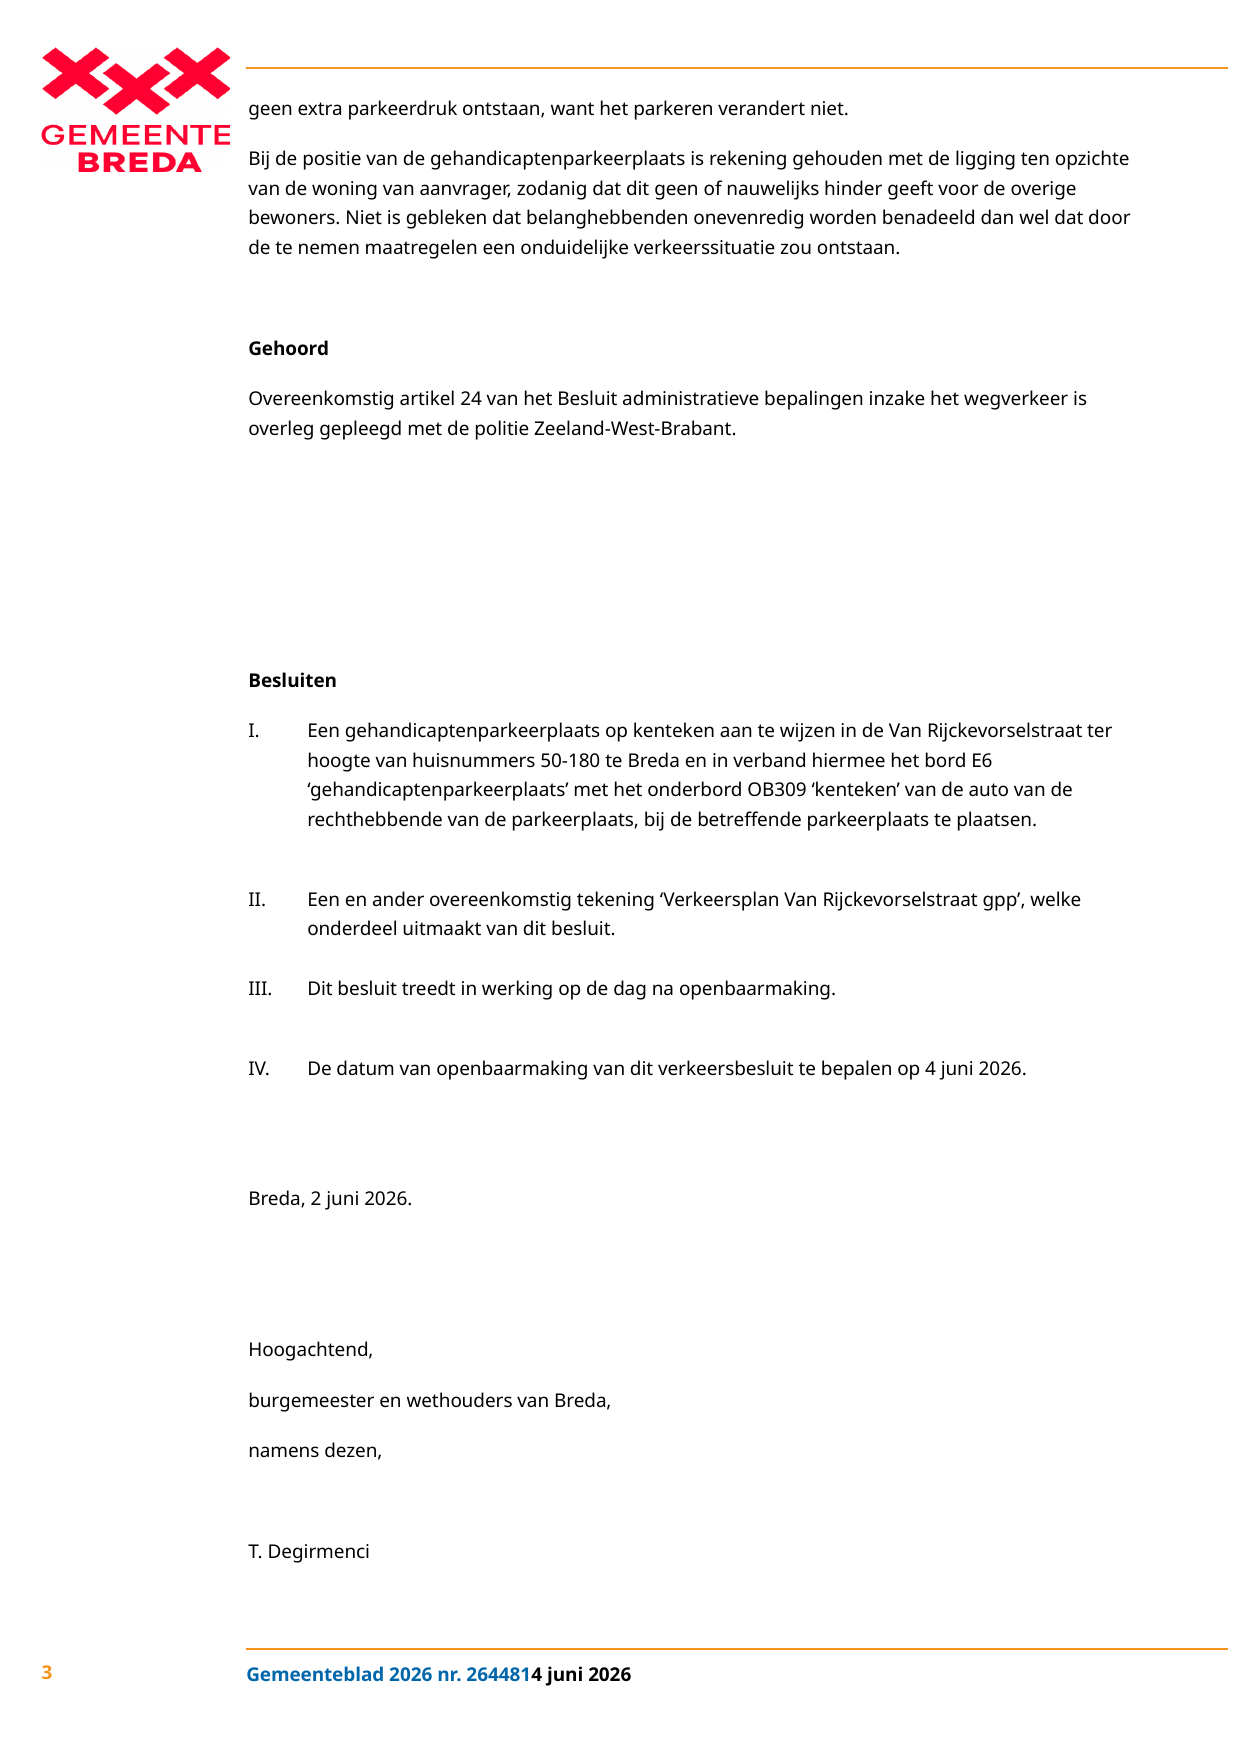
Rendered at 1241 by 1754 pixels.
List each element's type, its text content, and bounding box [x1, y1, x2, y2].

text Besluiten [248, 667, 1152, 693]
text Gehoord [248, 335, 1152, 361]
text Bij de positie van de gehandicaptenparkeerplaats is rekening gehouden met de ligging ten opzichte van de woning van aanvrager, zodanig dat dit geen of nauwelijks hinder geeft voor de overige bewoners. Niet is gebleken dat belanghebbenden onevenredig worden benadeeld dan wel dat door de te nemen maatregelen een onduidelijke verkeerssituatie zou ontstaan. [248, 145, 1152, 260]
text geen extra parkeerdruk ontstaan, want het parkeren verandert niet. [248, 95, 1152, 121]
text burgemeester en wethouders van Breda, [248, 1387, 1152, 1413]
list Dit besluit treedt in werking op de dag na openbaarmaking. [248, 975, 1152, 1001]
text Hoogachtend, [248, 1336, 1152, 1362]
text Overeenkomstig artikel 24 van het Besluit administratieve bepalingen inzake het wegverkeer is overleg gepleegd met de politie Zeeland-West-Brabant. [248, 385, 1152, 441]
text namens dezen, [248, 1437, 1152, 1463]
picture [41, 47, 231, 172]
list Een gehandicaptenparkeerplaats op kenteken aan te wijzen in de Van Rijckevorselstraat ter hoogte van huisnummers 50-180 te Breda en in verband hiermee het bord E6 ‘gehandicaptenparkeerplaats’ met het onderbord OB309 ‘kenteken’ van de auto van de rechthebbende van de parkeerplaats, bij de betreffende parkeerplaats te plaatsen. [248, 717, 1152, 832]
list Een en ander overeenkomstig tekening ‘Verkeersplan Van Rijckevorselstraat gpp’, welke onderdeel uitmaakt van dit besluit. [248, 886, 1152, 941]
text Breda, 2 juni 2026. [248, 1185, 1152, 1211]
list De datum van openbaarmaking van dit verkeersbesluit te bepalen op 4 juni 2026. [248, 1055, 1152, 1081]
text T. Degirmenci [248, 1538, 1152, 1564]
